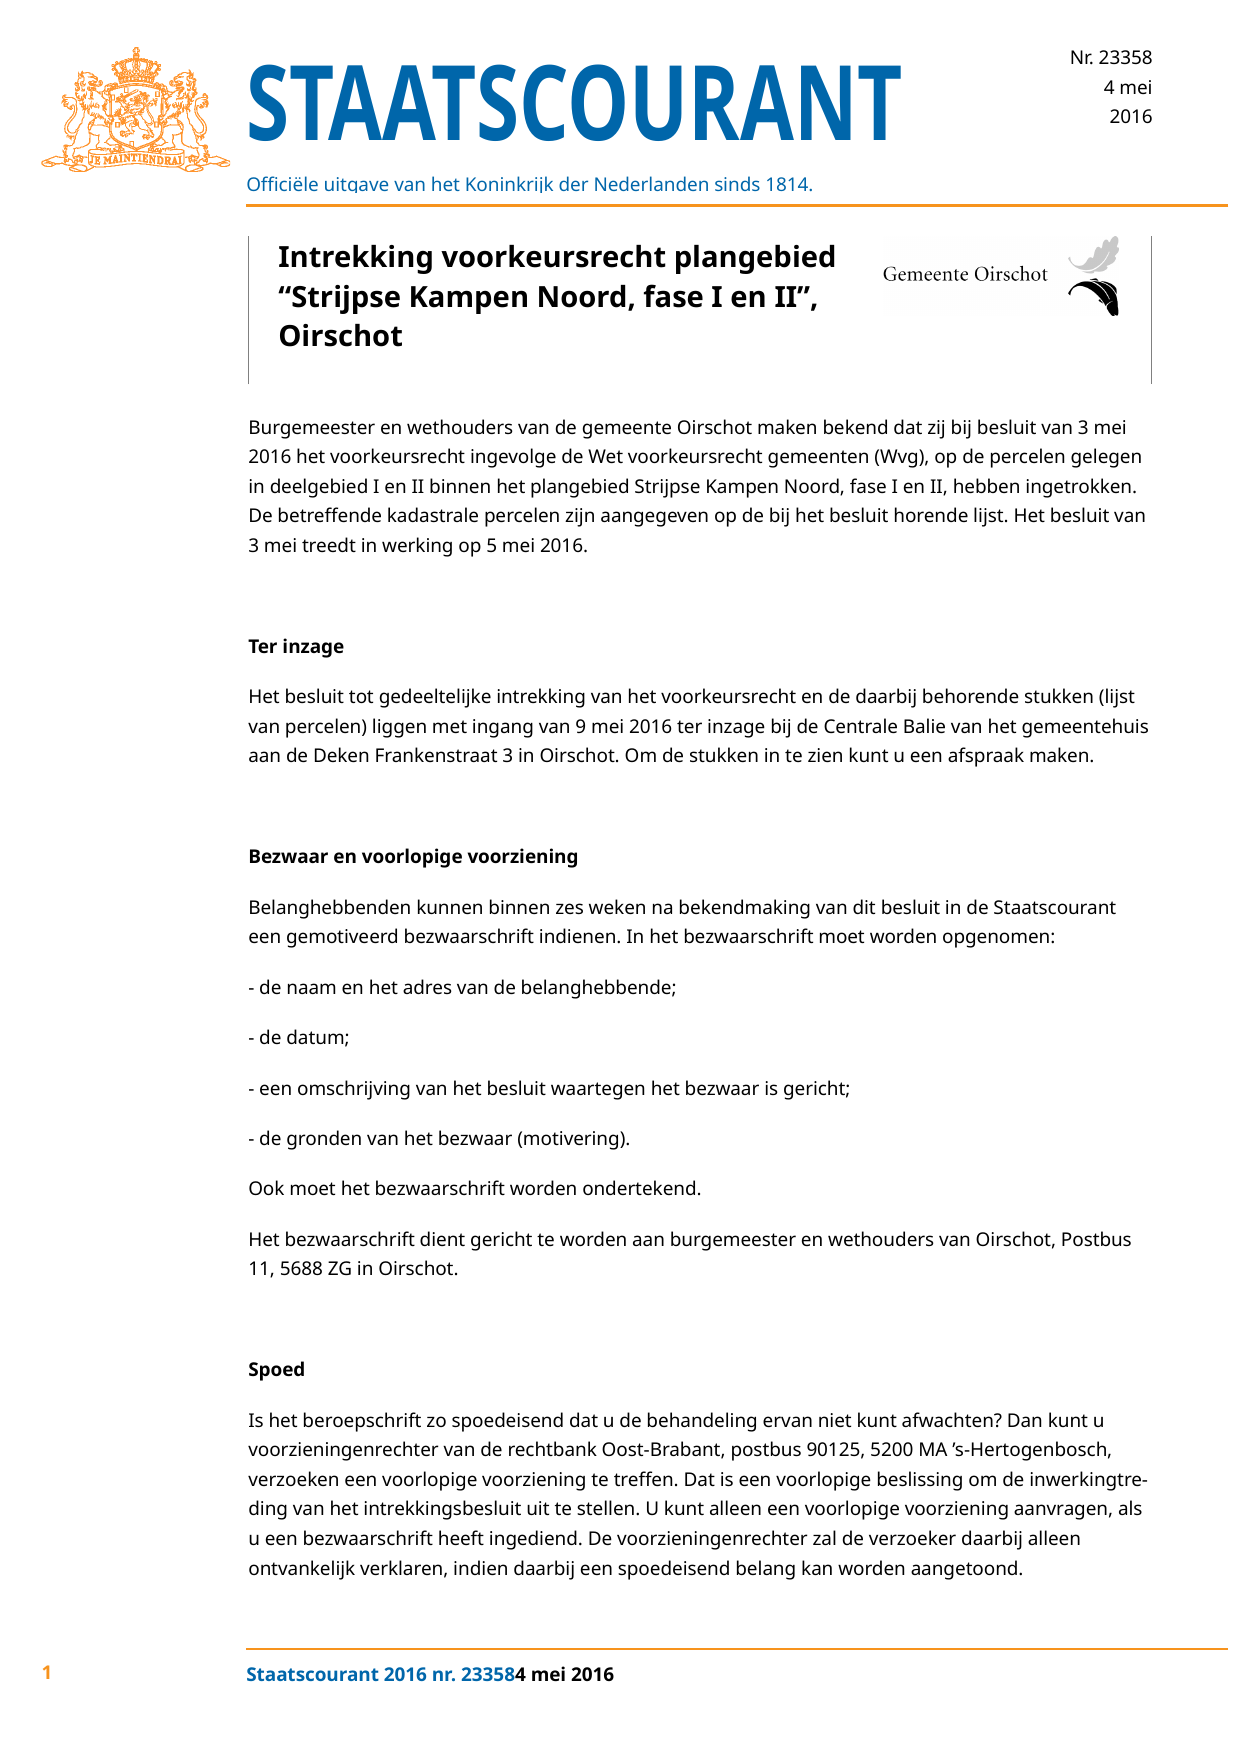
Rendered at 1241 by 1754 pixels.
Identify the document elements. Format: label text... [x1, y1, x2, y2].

text Ter inzage [248, 633, 1152, 659]
text - de naam en het adres van de belanghebbende; [248, 974, 1152, 1000]
picture [882, 236, 1119, 316]
text Belanghebbenden kunnen binnen zes weken na bekendmaking van dit besluit in de Staatscourant een gemotiveerd bezwaarschrift indienen. In het bezwaarschrift moet worden opgenomen: [248, 894, 1152, 949]
text - een omschrijving van het besluit waartegen het bezwaar is gericht; [248, 1075, 1152, 1101]
table_header [850, 236, 1151, 384]
text - de datum; [248, 1024, 1152, 1050]
text Bezwaar en voorlopige voorziening [248, 843, 1152, 869]
text Burgemeester en wethouders van de gemeente Oirschot maken bekend dat zij bij besluit van 3 mei 2016 het voorkeursrecht ingevolge de Wet voorkeursrecht gemeenten (Wvg), op de percelen gelegen in deelgebied I en II binnen het plangebied Strijpse Kampen Noord, fase I en II, hebben ingetrokken. De betreffende kadastrale percelen zijn aangegeven op de bij het besluit horende lijst. Het besluit van 3 mei treedt in werking op 5 mei 2016. [248, 414, 1152, 558]
table_header Intrekking voorkeursrecht plangebied “Strijpse Kampen Noord, fase I en II”, Oirschot [249, 236, 850, 384]
text Het bezwaarschrift dient gericht te worden aan burgemeester en wethouders van Oirschot, Postbus 11, 5688 ZG in Oirschot. [248, 1226, 1152, 1281]
text Spoed [248, 1356, 1152, 1382]
text Is het beroepschrift zo spoedeisend dat u de behandeling ervan niet kunt afwachten? Dan kunt u voorzieningenrechter van de rechtbank Oost-Brabant, postbus 90125, 5200 MA ’s-Hertogenbosch, verzoeken een voorlopige voorziening te treffen. Dat is een voorlopige beslissing om de inwerkingtre-ding van het intrekkingsbesluit uit te stellen. U kunt alleen een voorlopige voorziening aanvragen, als u een bezwaarschrift heeft ingediend. De voorzieningenrechter zal de verzoeker daarbij alleen ontvankelijk verklaren, indien daarbij een spoedeisend belang kan worden aangetoond. [248, 1407, 1152, 1581]
picture [41, 47, 231, 172]
text - de gronden van het bezwaar (motivering). [248, 1125, 1152, 1151]
text Ook moet het bezwaarschrift worden ondertekend. [248, 1176, 1152, 1201]
text Het besluit tot gedeeltelijke intrekking van het voorkeursrecht en de daarbij behorende stukken (lijst van percelen) liggen met ingang van 9 mei 2016 ter inzage bij de Centrale Balie van het gemeentehuis aan de Deken Frankenstraat 3 in Oirschot. Om de stukken in te zien kunt u een afspraak maken. [248, 683, 1152, 768]
